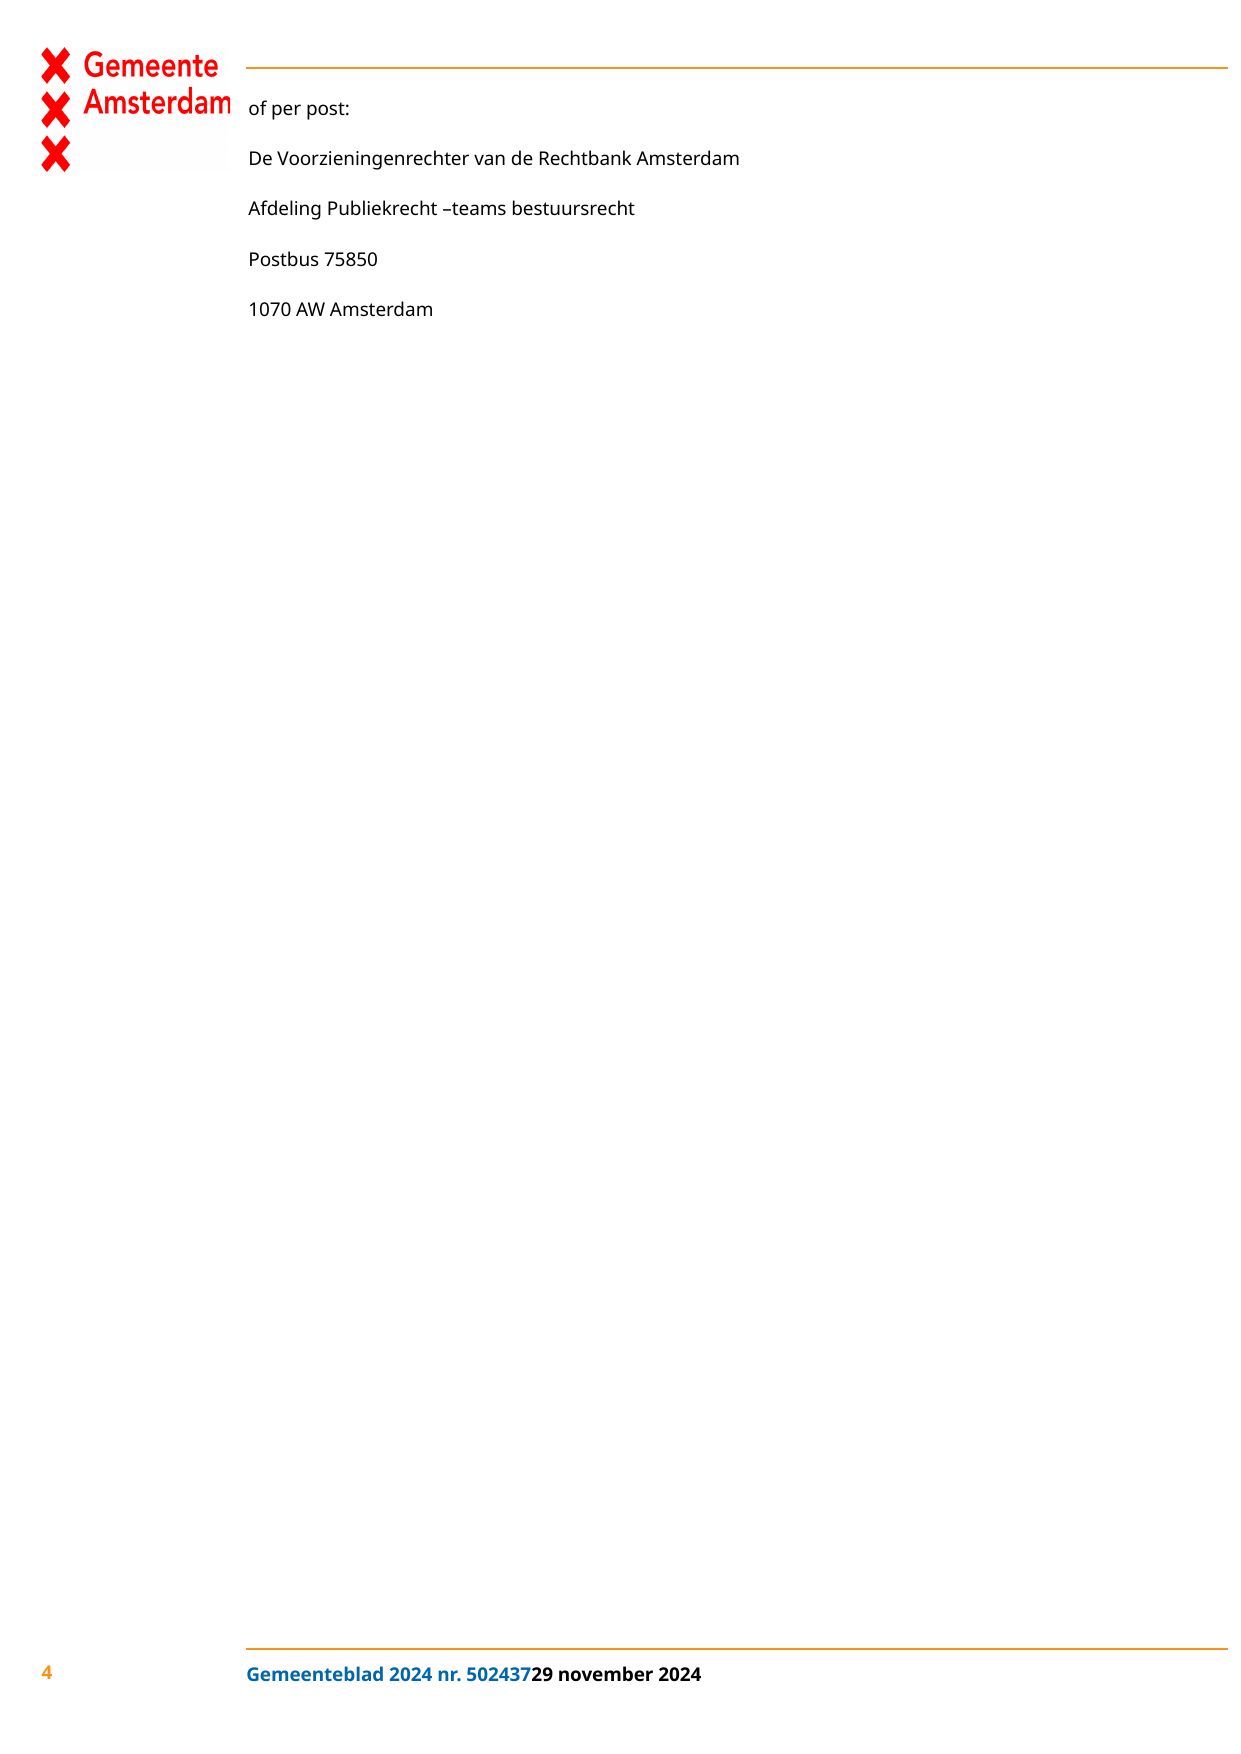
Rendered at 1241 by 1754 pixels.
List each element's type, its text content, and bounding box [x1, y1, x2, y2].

text Postbus 75850 [248, 246, 1152, 272]
text Afdeling Publiekrecht –teams bestuursrecht [248, 196, 1152, 221]
text 1070 AW Amsterdam [248, 296, 1152, 322]
text of per post: [248, 95, 1152, 121]
picture [41, 47, 231, 172]
text De Voorzieningenrechter van de Rechtbank Amsterdam [248, 145, 1152, 171]
